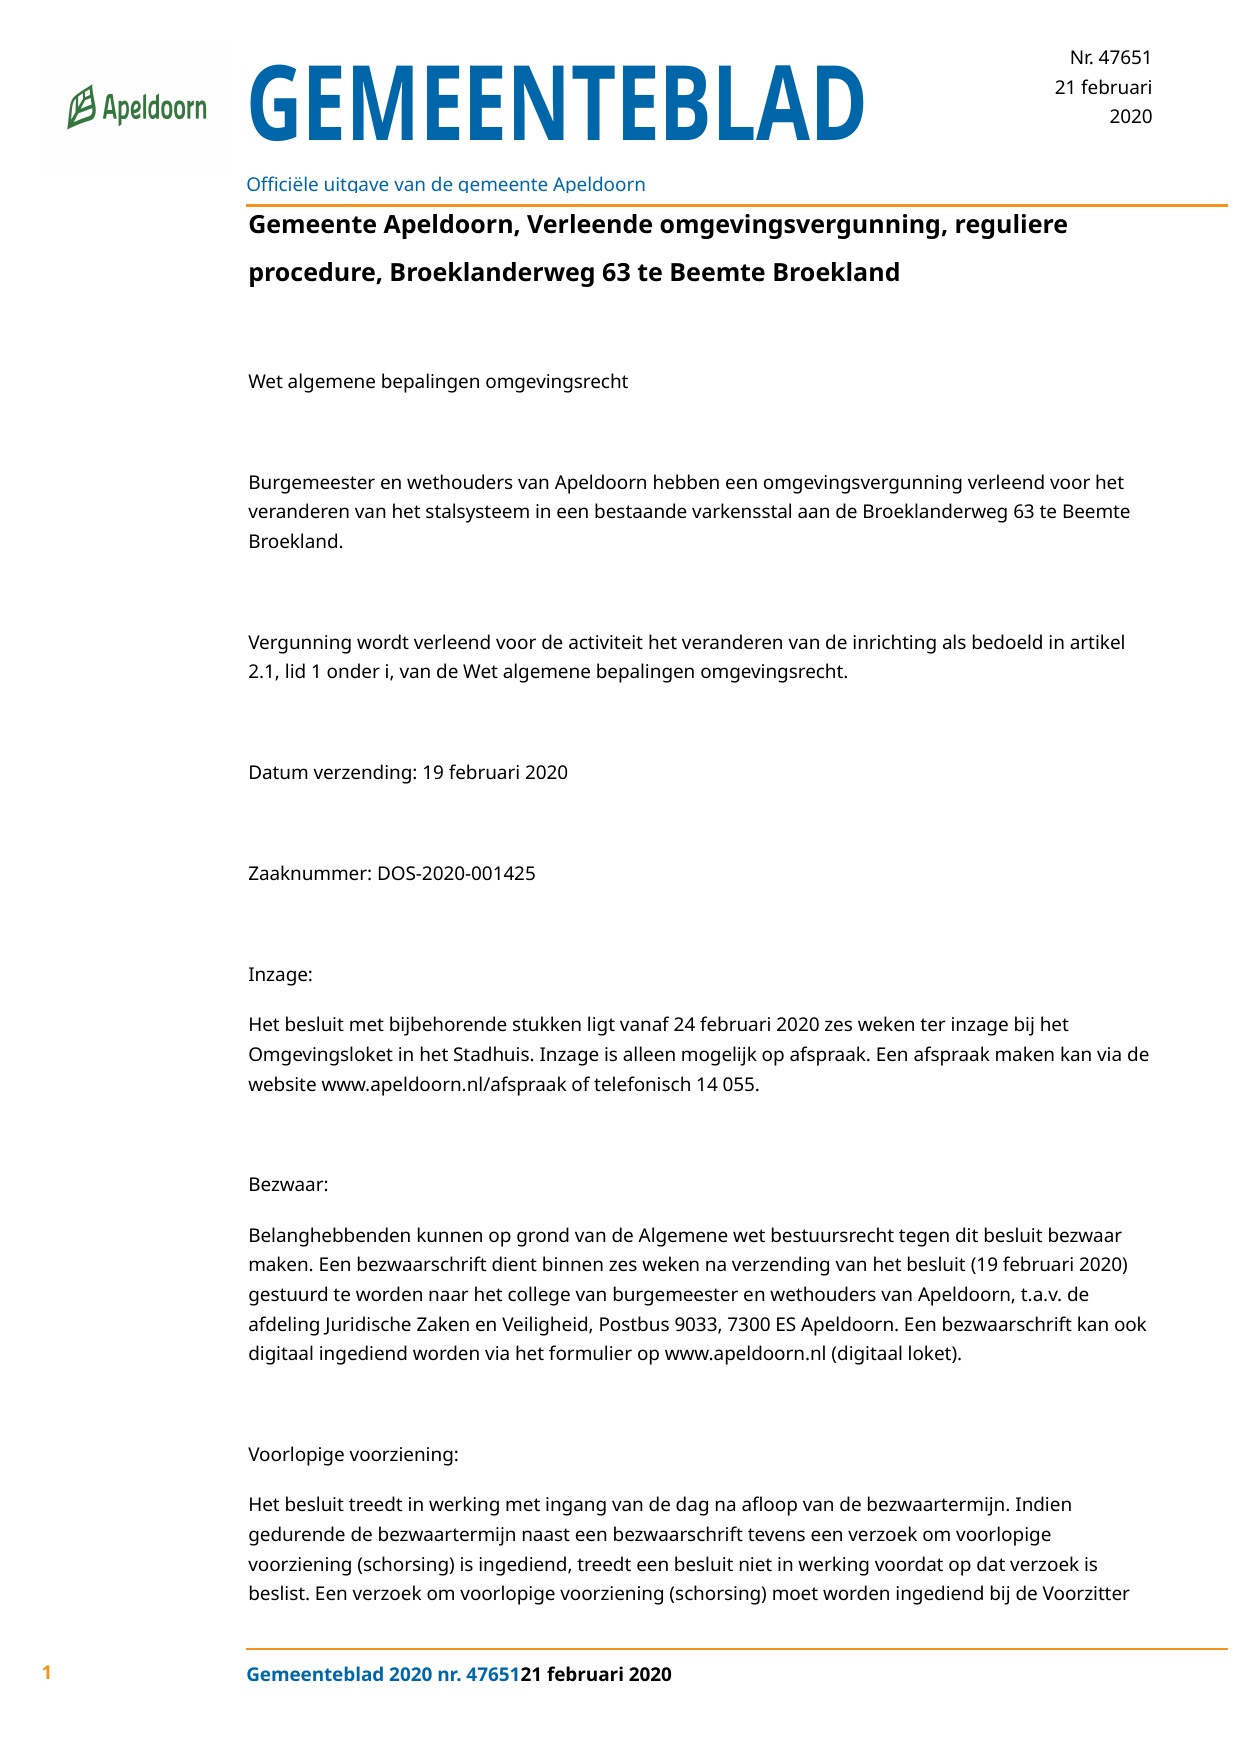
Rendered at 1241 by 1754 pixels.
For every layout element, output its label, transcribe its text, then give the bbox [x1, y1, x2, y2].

text Vergunning wordt verleend voor de activiteit het veranderen van de inrichting als bedoeld in artikel 2.1, lid 1 onder i, van de Wet algemene bepalingen omgevingsrecht. [248, 629, 1152, 684]
text Wet algemene bepalingen omgevingsrecht [248, 368, 1152, 394]
text Belanghebbenden kunnen op grond van de Algemene wet bestuursrecht tegen dit besluit bezwaar maken. Een bezwaarschrift dient binnen zes weken na verzending van het besluit (19 februari 2020) gestuurd te worden naar het college van burgemeester en wethouders van Apeldoorn, t.a.v. de afdeling Juridische Zaken en Veiligheid, Postbus 9033, 7300 ES Apeldoorn. Een bezwaarschrift kan ook digitaal ingediend worden via het formulier op www.apeldoorn.nl (digitaal loket). [248, 1222, 1152, 1366]
text Gemeente Apeldoorn, Verleende omgevingsvergunning, reguliere procedure, Broeklanderweg 63 te Beemte Broekland [248, 207, 1152, 288]
text Het besluit treedt in werking met ingang van de dag na afloop van de bezwaartermijn. Indien gedurende de bezwaartermijn naast een bezwaarschrift tevens een verzoek om voorlopige voorziening (schorsing) is ingediend, treedt een besluit niet in werking voordat op dat verzoek is beslist. Een verzoek om voorlopige voorziening (schorsing) moet worden ingediend bij de Voorzitter [248, 1492, 1152, 1606]
picture [41, 47, 231, 172]
text Inzage: [248, 961, 1152, 987]
text Burgemeester en wethouders van Apeldoorn hebben een omgevingsvergunning verleend voor het veranderen van het stalsysteem in een bestaande varkensstal aan de Broeklanderweg 63 te Beemte Broekland. [248, 469, 1152, 554]
text Datum verzending: 19 februari 2020 [248, 759, 1152, 785]
text Zaaknummer: DOS-2020-001425 [248, 860, 1152, 886]
text Voorlopige voorziening: [248, 1441, 1152, 1467]
text Bezwaar: [248, 1172, 1152, 1197]
text Het besluit met bijbehorende stukken ligt vanaf 24 februari 2020 zes weken ter inzage bij het Omgevingsloket in het Stadhuis. Inzage is alleen mogelijk op afspraak. Een afspraak maken kan via de website www.apeldoorn.nl/afspraak of telefonisch 14 055. [248, 1012, 1152, 1097]
